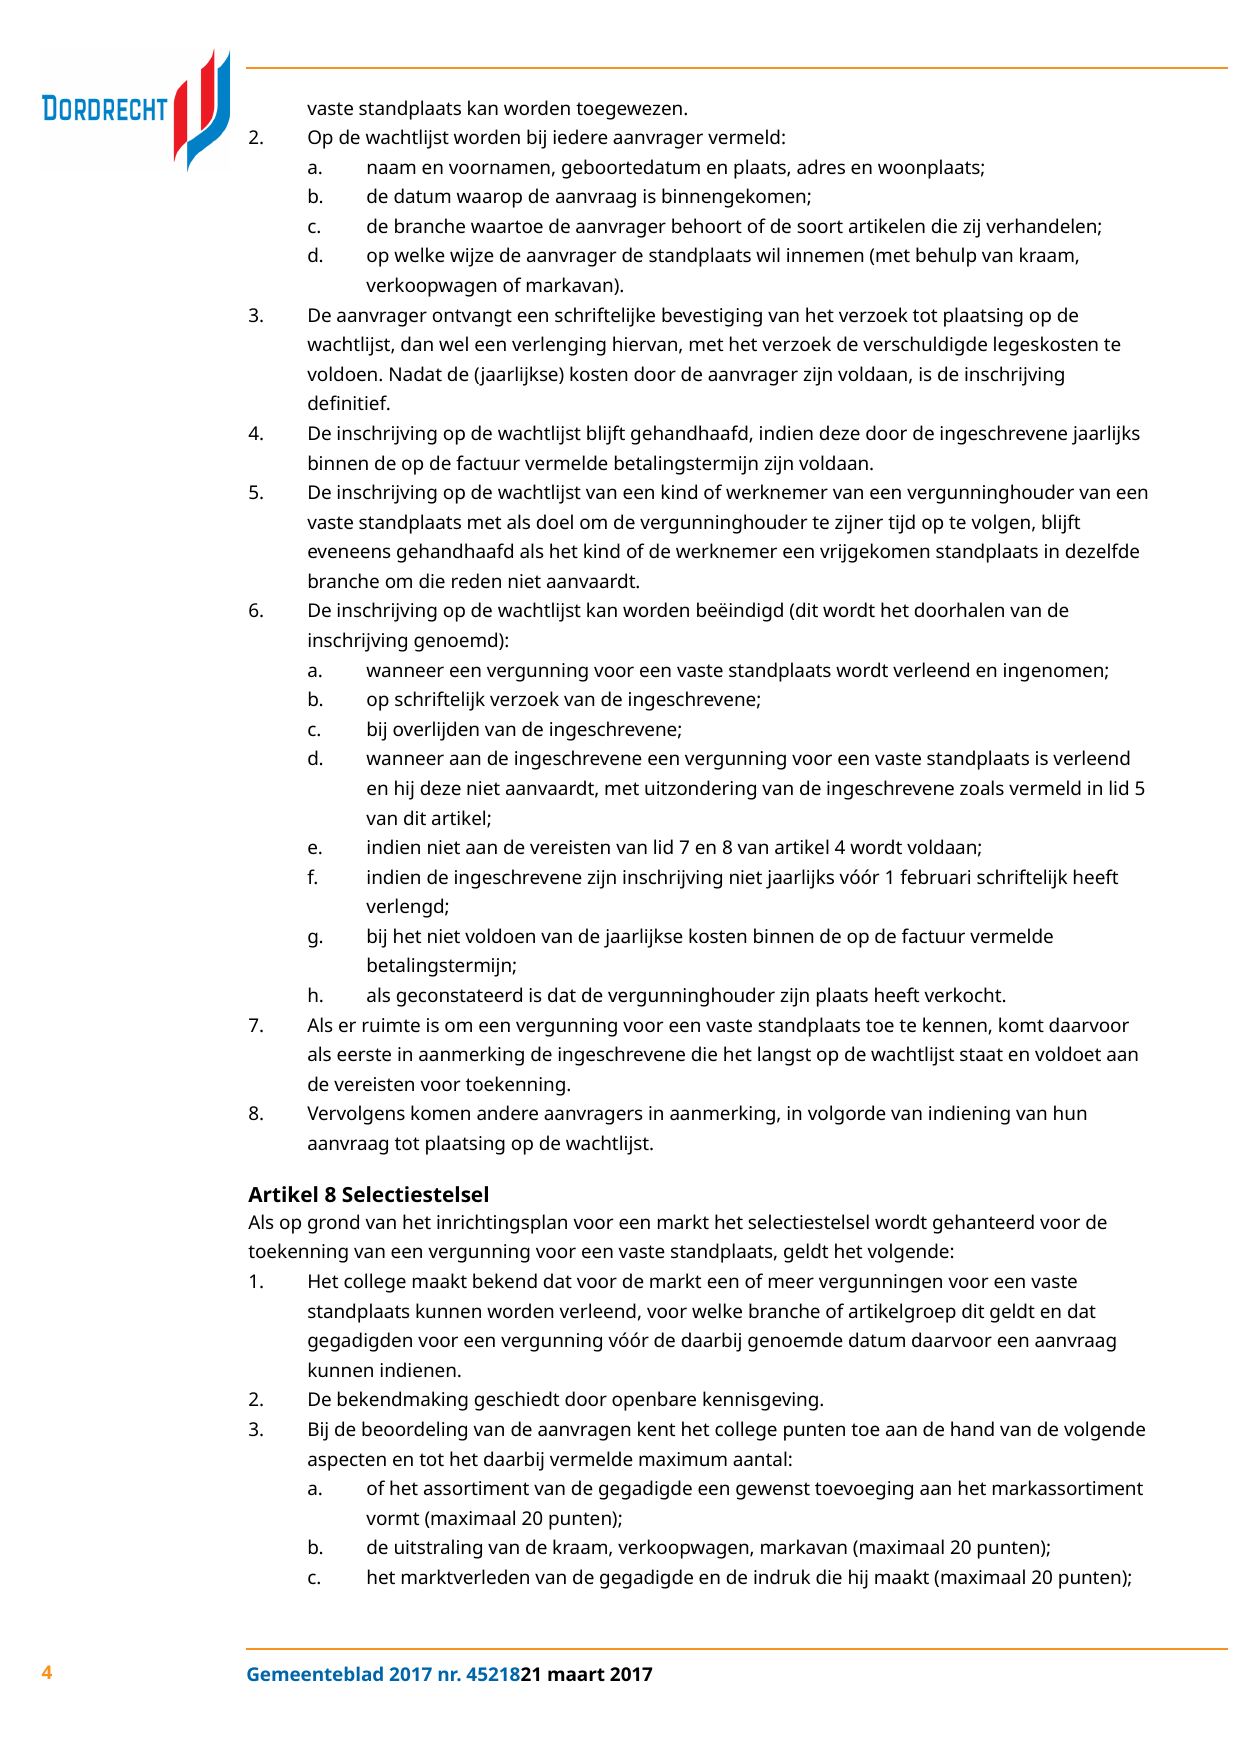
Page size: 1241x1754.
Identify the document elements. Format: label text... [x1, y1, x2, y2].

picture [41, 47, 231, 172]
list De inschrijving op de wachtlijst blijft gehandhaafd, indien deze door de ingeschrevene jaarlijks binnen de op de factuur vermelde betalingstermijn zijn voldaan. [248, 420, 1152, 476]
list op welke wijze de aanvrager de standplaats wil innemen (met behulp van kraam, verkoopwagen of markavan). [307, 243, 1152, 298]
list De bekendmaking geschiedt door openbare kennisgeving. [248, 1387, 1152, 1412]
list de datum waarop de aanvraag is binnengekomen; [307, 183, 1152, 209]
list bij het niet voldoen van de jaarlijkse kosten binnen de op de factuur vermelde betalingstermijn; [307, 923, 1152, 978]
list De aanvrager ontvangt een schriftelijke bevestiging van het verzoek tot plaatsing op de wachtlijst, dan wel een verlenging hiervan, met het verzoek de verschuldigde legeskosten te voldoen. Nadat de (jaarlijkse) kosten door de aanvrager zijn voldaan, is de inschrijving definitief. [248, 302, 1152, 416]
list de uitstraling van de kraam, verkoopwagen, markavan (maximaal 20 punten); [307, 1534, 1152, 1560]
list indien de ingeschrevene zijn inschrijving niet jaarlijks vóór 1 februari schriftelijk heeft verlengd; [307, 864, 1152, 919]
list indien niet aan de vereisten van lid 7 en 8 van artikel 4 wordt voldaan; [307, 834, 1152, 860]
list als geconstateerd is dat de vergunninghouder zijn plaats heeft verkocht. [307, 982, 1152, 1008]
list op schriftelijk verzoek van de ingeschrevene; [307, 686, 1152, 712]
list Als er ruimte is om een vergunning voor een vaste standplaats toe te kennen, komt daarvoor als eerste in aanmerking de ingeschrevene die het langst op de wachtlijst staat en voldoet aan de vereisten voor toekenning. [248, 1012, 1152, 1097]
list Vervolgens komen andere aanvragers in aanmerking, in volgorde van indiening van hun aanvraag tot plaatsing op de wachtlijst. [248, 1101, 1152, 1156]
list naam en voornamen, geboortedatum en plaats, adres en woonplaats; [307, 154, 1152, 180]
list Op de wachtlijst worden bij iedere aanvrager vermeld: [248, 124, 1152, 150]
text Als op grond van het inrichtingsplan voor een markt het selectiestelsel wordt gehanteerd voor de toekenning van een vergunning voor een vaste standplaats, geldt het volgende: [248, 1209, 1152, 1264]
list De inschrijving op de wachtlijst van een kind of werknemer van een vergunninghouder van een vaste standplaats met als doel om de vergunninghouder te zijner tijd op te volgen, blijft eveneens gehandhaafd als het kind of de werknemer een vrijgekomen standplaats in dezelfde branche om die reden niet aanvaardt. [248, 479, 1152, 594]
list Bij de beoordeling van de aanvragen kent het college punten toe aan de hand van de volgende aspecten en tot het daarbij vermelde maximum aantal: [248, 1416, 1152, 1471]
list bij overlijden van de ingeschrevene; [307, 716, 1152, 742]
list wanneer een vergunning voor een vaste standplaats wordt verleend en ingenomen; [307, 657, 1152, 683]
list Het college maakt bekend dat voor de markt een of meer vergunningen voor een vaste standplaats kunnen worden verleend, voor welke branche of artikelgroep dit geldt en dat gegadigden voor een vergunning vóór de daarbij genoemde datum daarvoor een aanvraag kunnen indienen. [248, 1268, 1152, 1383]
list De inschrijving op de wachtlijst kan worden beëindigd (dit wordt het doorhalen van de inschrijving genoemd): [248, 598, 1152, 653]
list vaste standplaats kan worden toegewezen. [248, 95, 1152, 121]
text Artikel 8 Selectiestelsel [248, 1181, 1152, 1209]
list wanneer aan de ingeschrevene een vergunning voor een vaste standplaats is verleend en hij deze niet aanvaardt, met uitzondering van de ingeschrevene zoals vermeld in lid 5 van dit artikel; [307, 746, 1152, 831]
list of het assortiment van de gegadigde een gewenst toevoeging aan het markassortiment vormt (maximaal 20 punten); [307, 1475, 1152, 1531]
list de branche waartoe de aanvrager behoort of de soort artikelen die zij verhandelen; [307, 213, 1152, 239]
list het marktverleden van de gegadigde en de indruk die hij maakt (maximaal 20 punten); [307, 1564, 1152, 1590]
